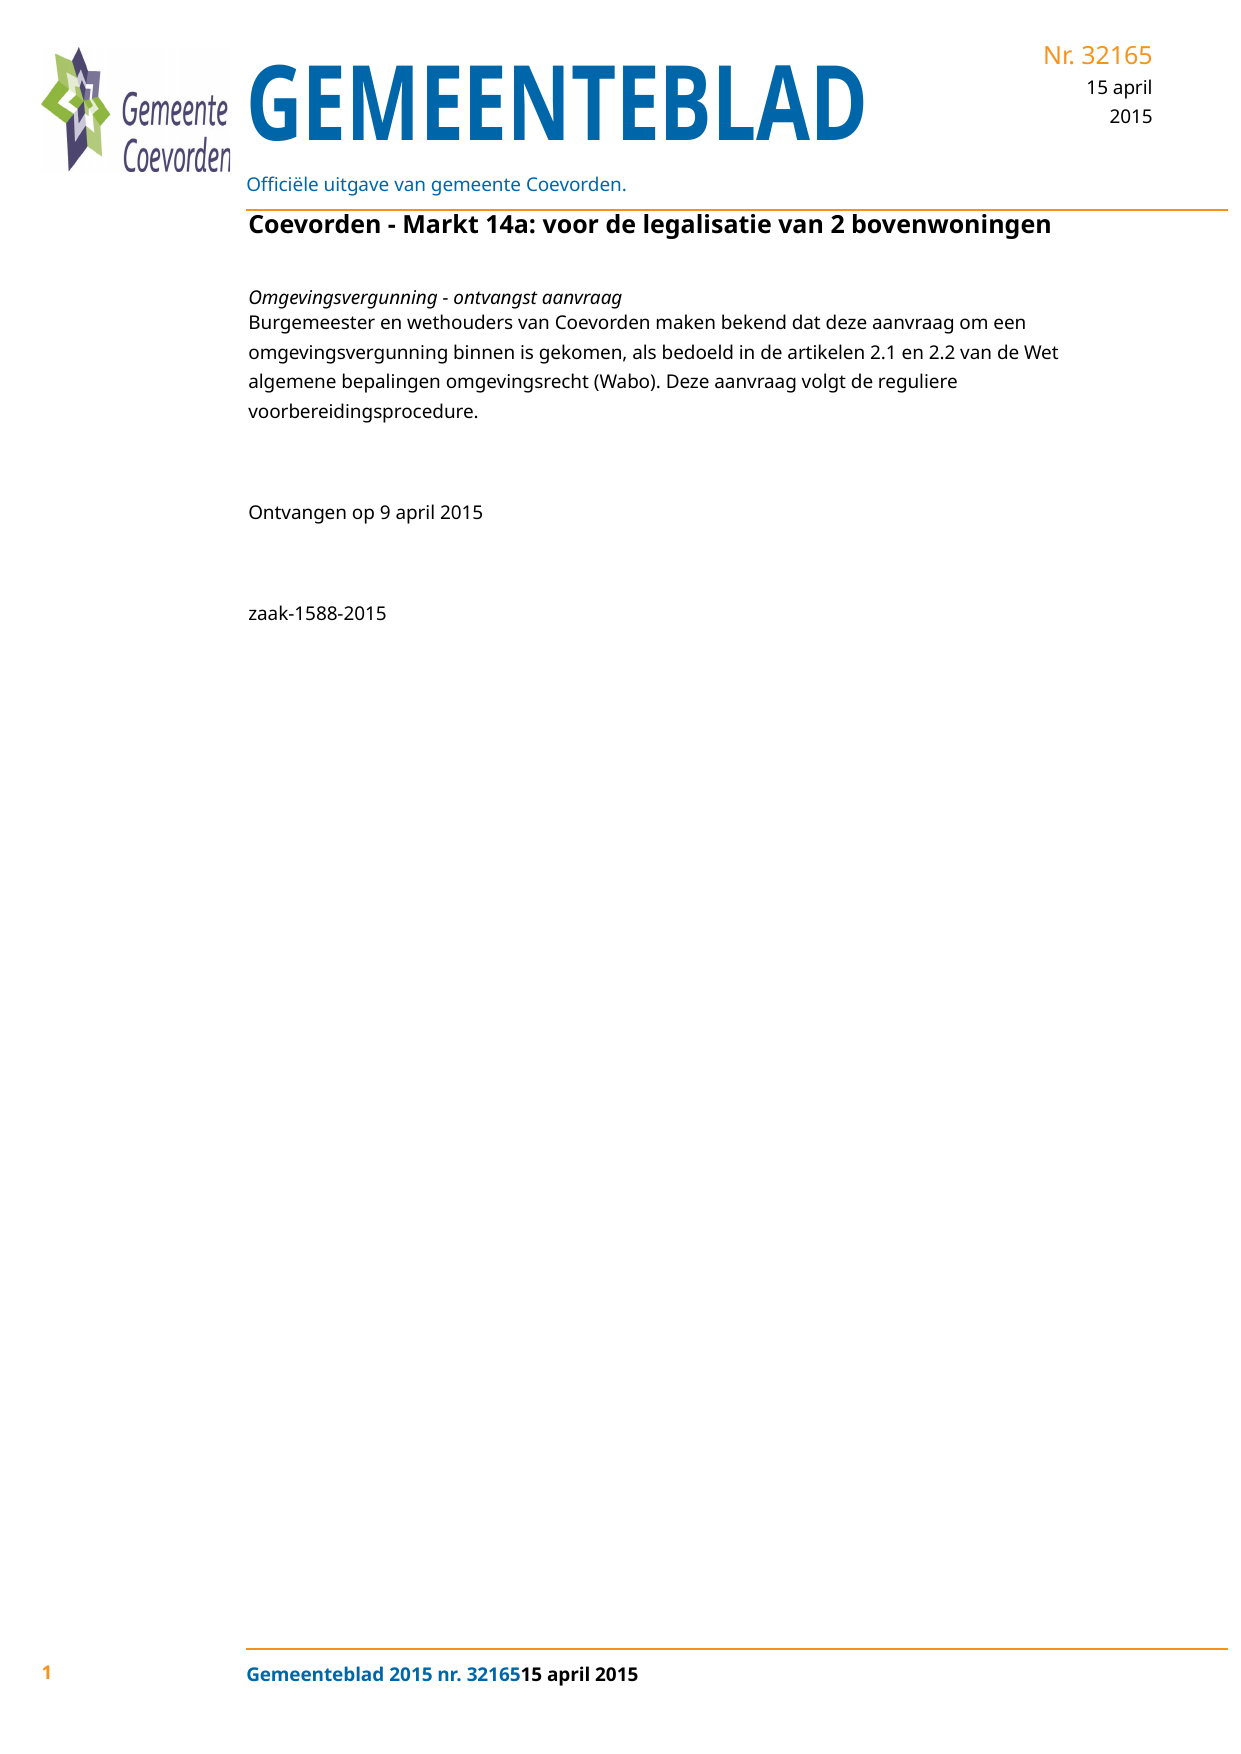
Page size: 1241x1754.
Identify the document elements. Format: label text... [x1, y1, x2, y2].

picture [41, 47, 231, 172]
text Coevorden - Markt 14a: voor de legalisatie van 2 bovenwoningen [248, 211, 1152, 241]
text Omgevingsvergunning - ontvangst aanvraag [248, 284, 1152, 309]
text Ontvangen op 9 april 2015 [248, 499, 1152, 525]
text zaak-1588-2015 [248, 600, 1152, 626]
text Burgemeester en wethouders van Coevorden maken bekend dat deze aanvraag om een omgevingsvergunning binnen is gekomen, als bedoeld in de artikelen 2.1 en 2.2 van de Wet algemene bepalingen omgevingsrecht (Wabo). Deze aanvraag volgt de reguliere voorbereidingsprocedure. [248, 309, 1152, 424]
